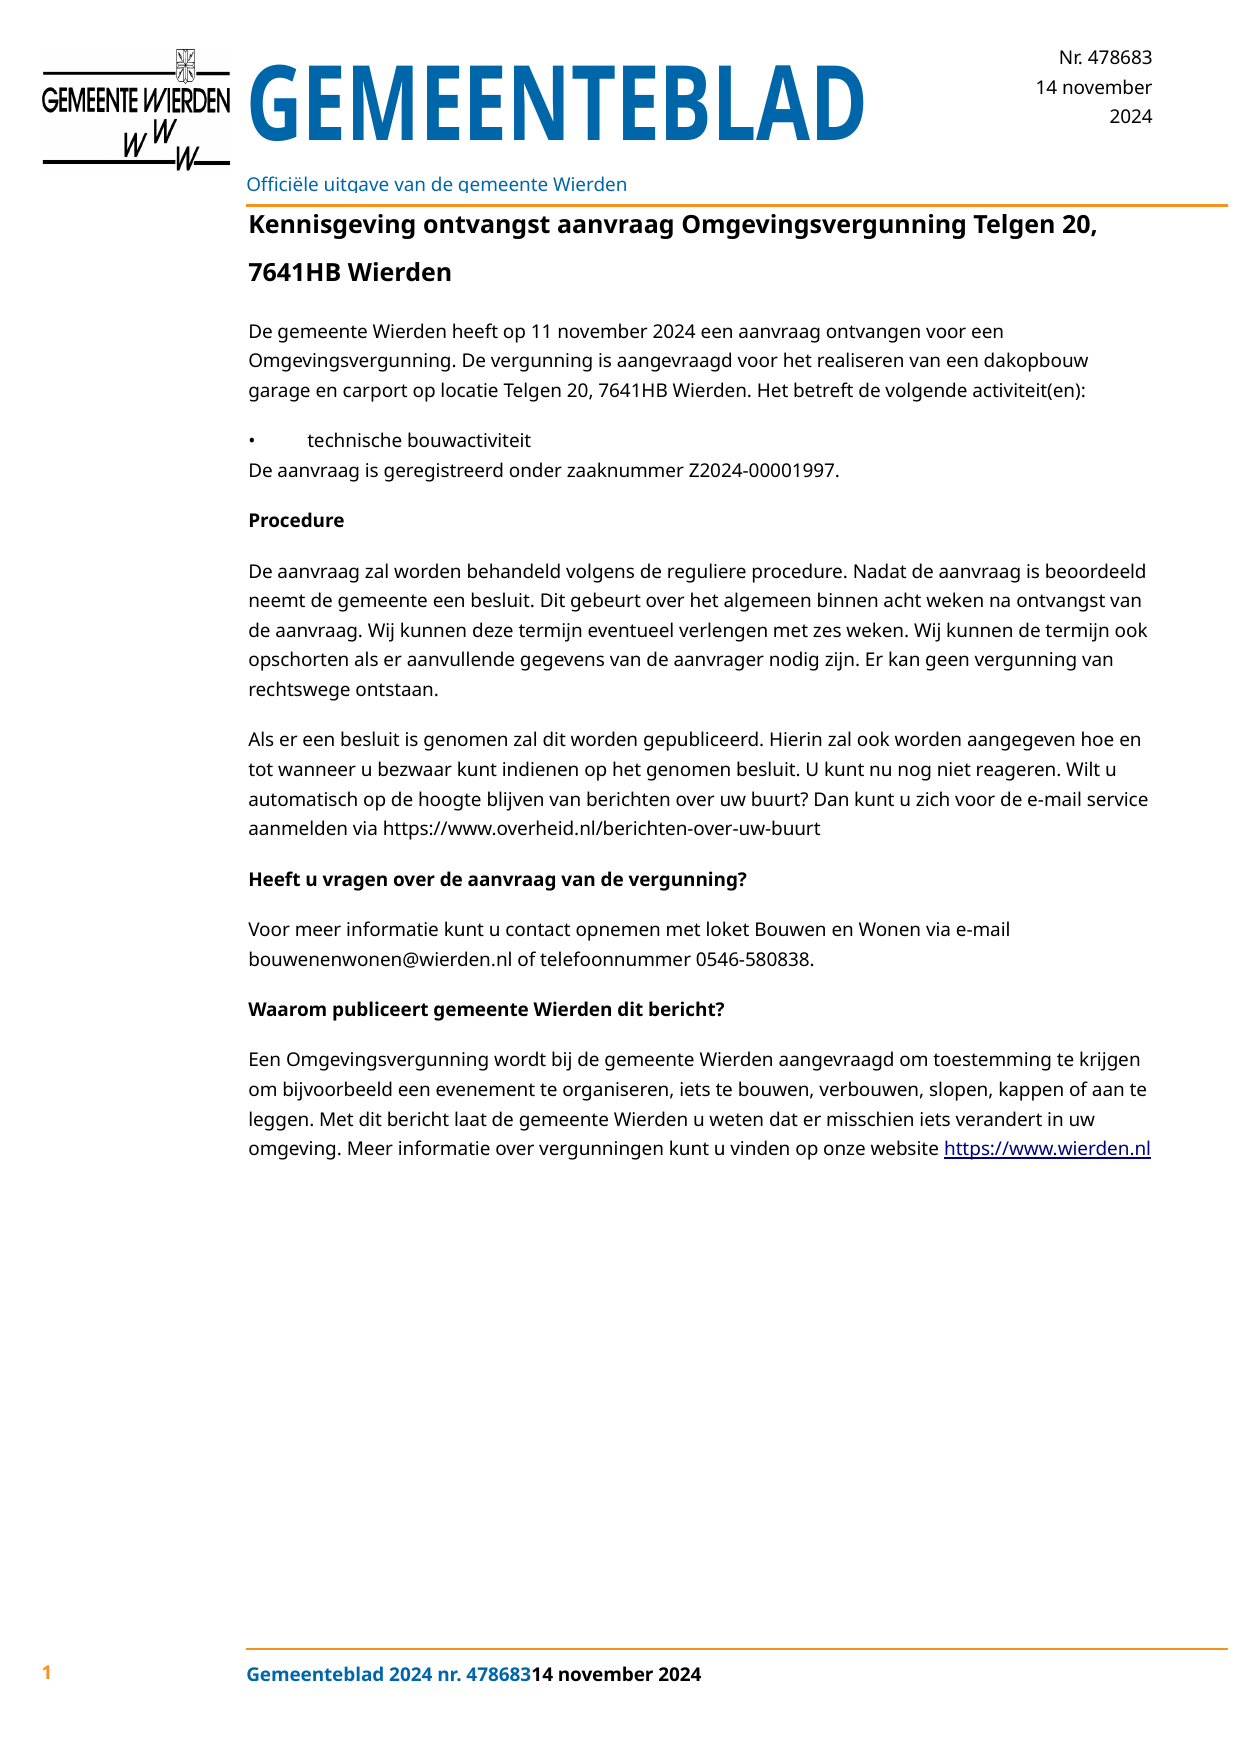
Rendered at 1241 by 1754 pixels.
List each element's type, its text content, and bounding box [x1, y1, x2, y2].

text Kennisgeving ontvangst aanvraag Omgevingsvergunning Telgen 20, 7641HB Wierden [248, 207, 1152, 288]
text Heeft u vragen over de aanvraag van de vergunning? [248, 866, 1152, 892]
text De aanvraag zal worden behandeld volgens de reguliere procedure. Nadat de aanvraag is beoordeeld neemt de gemeente een besluit. Dit gebeurt over het algemeen binnen acht weken na ontvangst van de aanvraag. Wij kunnen deze termijn eventueel verlengen met zes weken. Wij kunnen de termijn ook opschorten als er aanvullende gegevens van de aanvrager nodig zijn. Er kan geen vergunning van rechtswege ontstaan. [248, 558, 1152, 702]
text De gemeente Wierden heeft op 11 november 2024 een aanvraag ontvangen voor een Omgevingsvergunning. De vergunning is aangevraagd voor het realiseren van een dakopbouw garage en carport op locatie Telgen 20, 7641HB Wierden. Het betreft de volgende activiteit(en): [248, 318, 1152, 403]
list technische bouwactiviteit [248, 427, 1152, 453]
text Voor meer informatie kunt u contact opnemen met loket Bouwen en Wonen via e-mail bouwenenwonen@wierden.nl of telefoonnummer 0546-580838. [248, 916, 1152, 972]
text Waarom publiceert gemeente Wierden dit bericht? [248, 996, 1152, 1022]
text De aanvraag is geregistreerd onder zaaknummer Z2024-00001997. [248, 457, 1152, 483]
text Een Omgevingsvergunning wordt bij de gemeente Wierden aangevraagd om toestemming te krijgen om bijvoorbeeld een evenement te organiseren, iets te bouwen, verbouwen, slopen, kappen of aan te leggen. Met dit bericht laat de gemeente Wierden u weten dat er misschien iets verandert in uw omgeving. Meer informatie over vergunningen kunt u vinden op onze website https://www.wierden.nl [248, 1047, 1152, 1161]
picture [41, 47, 231, 172]
text Als er een besluit is genomen zal dit worden gepubliceerd. Hierin zal ook worden aangegeven hoe en tot wanneer u bezwaar kunt indienen op het genomen besluit. U kunt nu nog niet reageren. Wilt u automatisch op de hoogte blijven van berichten over uw buurt? Dan kunt u zich voor de e-mail service aanmelden via https://www.overheid.nl/berichten-over-uw-buurt [248, 727, 1152, 841]
text Procedure [248, 507, 1152, 533]
